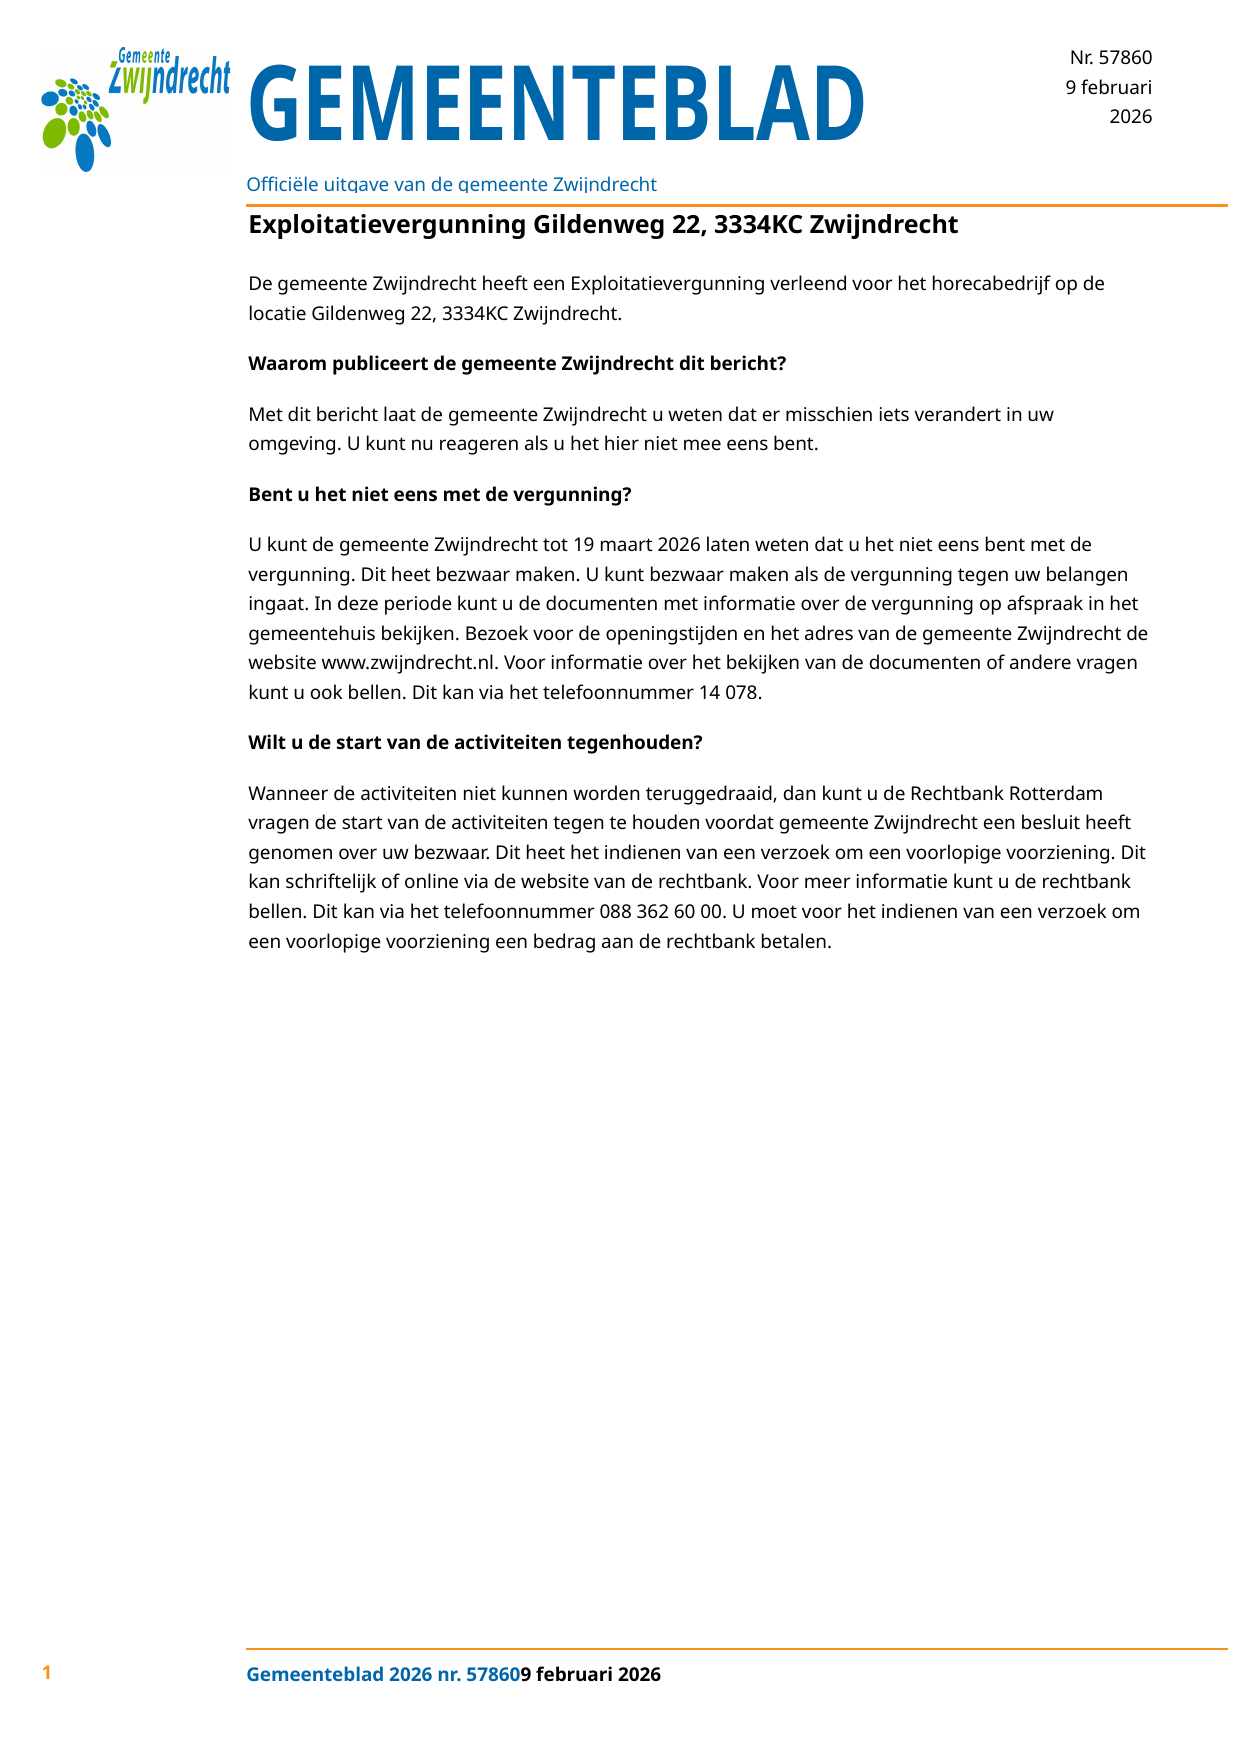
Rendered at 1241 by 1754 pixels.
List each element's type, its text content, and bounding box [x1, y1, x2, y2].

picture [41, 47, 231, 172]
text Exploitatievergunning Gildenweg 22, 3334KC Zwijndrecht [248, 207, 1152, 241]
text Wanneer de activiteiten niet kunnen worden teruggedraaid, dan kunt u de Rechtbank Rotterdam vragen de start van de activiteiten tegen te houden voordat gemeente Zwijndrecht een besluit heeft genomen over uw bezwaar. Dit heet het indienen van een verzoek om een voorlopige voorziening. Dit kan schriftelijk of online via de website van de rechtbank. Voor meer informatie kunt u de rechtbank bellen. Dit kan via het telefoonnummer 088 362 60 00. U moet voor het indienen van een verzoek om een voorlopige voorziening een bedrag aan de rechtbank betalen. [248, 780, 1152, 953]
text U kunt de gemeente Zwijndrecht tot 19 maart 2026 laten weten dat u het niet eens bent met de vergunning. Dit heet bezwaar maken. U kunt bezwaar maken als de vergunning tegen uw belangen ingaat. In deze periode kunt u de documenten met informatie over de vergunning op afspraak in het gemeentehuis bekijken. Bezoek voor de openingstijden en het adres van de gemeente Zwijndrecht de website www.zwijndrecht.nl. Voor informatie over het bekijken van de documenten of andere vragen kunt u ook bellen. Dit kan via het telefoonnummer 14 078. [248, 531, 1152, 705]
text De gemeente Zwijndrecht heeft een Exploitatievergunning verleend voor het horecabedrijf op de locatie Gildenweg 22, 3334KC Zwijndrecht. [248, 270, 1152, 326]
text Bent u het niet eens met de vergunning? [248, 481, 1152, 506]
text Wilt u de start van de activiteiten tegenhouden? [248, 729, 1152, 755]
text Met dit bericht laat de gemeente Zwijndrecht u weten dat er misschien iets verandert in uw omgeving. U kunt nu reageren als u het hier niet mee eens bent. [248, 401, 1152, 456]
text Waarom publiceert de gemeente Zwijndrecht dit bericht? [248, 350, 1152, 376]
